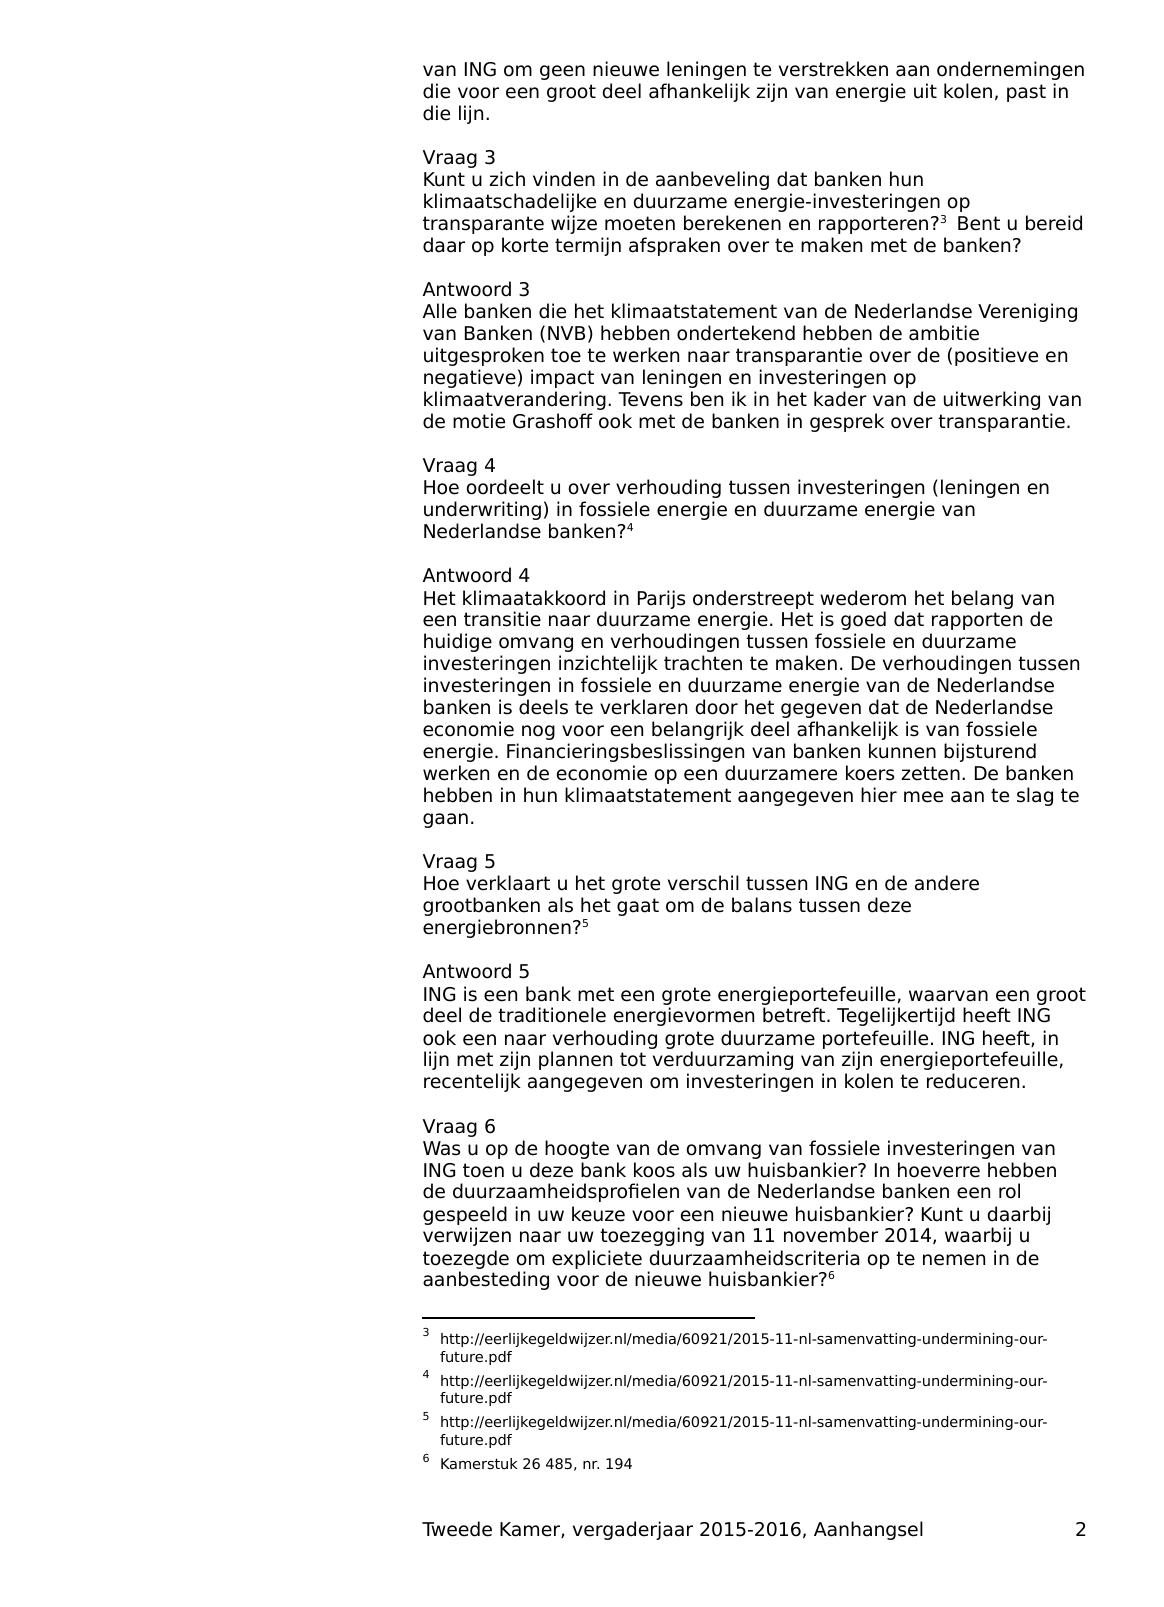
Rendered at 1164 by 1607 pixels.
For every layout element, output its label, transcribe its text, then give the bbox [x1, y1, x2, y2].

text Was u op de hoogte van de omvang van fossiele investeringen van ING toen u deze bank koos als uw huisbankier? In hoeverre hebben de duurzaamheidsprofielen van de Nederlandse banken een rol gespeeld in uw keuze voor een nieuwe huisbankier? Kunt u daarbij verwijzen naar uw toezegging van 11 november 2014, waarbij u toezegde om expliciete duurzaamheidscriteria op te nemen in de aanbesteding voor de nieuwe huisbankier? [422, 1137, 1087, 1291]
text van ING om geen nieuwe leningen te verstrekken aan ondernemingen die voor een groot deel afhankelijk zijn van energie uit kolen, past in die lijn. [422, 59, 1087, 125]
text Hoe verklaart u het grote verschil tussen ING en de andere grootbanken als het gaat om de balans tussen deze energiebronnen? [422, 873, 1087, 939]
text Antwoord 5 [422, 961, 1087, 983]
text Kunt u zich vinden in de aanbeveling dat banken hun klimaatschadelijke en duurzame energie-investeringen op transparante wijze moeten berekenen en rapporteren? Bent u bereid daar op korte termijn afspraken over te maken met de banken? [422, 169, 1087, 257]
text http://eerlijkegeldwijzer.nl/media/60921/2015-11-nl-samenvatting-undermining-our-future.pdf [422, 1368, 1087, 1407]
text Kamerstuk 26 485, nr. 194 [422, 1452, 1087, 1474]
text Vraag 4 [422, 455, 1087, 477]
text Antwoord 3 [422, 279, 1087, 301]
text Alle banken die het klimaatstatement van de Nederlandse Vereniging van Banken (NVB) hebben ondertekend hebben de ambitie uitgesproken toe te werken naar transparantie over de (positieve en negatieve) impact van leningen en investeringen op klimaatverandering. Tevens ben ik in het kader van de uitwerking van de motie Grashoff ook met de banken in gesprek over transparantie. [422, 301, 1087, 433]
text ING is een bank met een grote energieportefeuille, waarvan een groot deel de traditionele energievormen betreft. Tegelijkertijd heeft ING ook een naar verhouding grote duurzame portefeuille. ING heeft, in lijn met zijn plannen tot verduurzaming van zijn energieportefeuille, recentelijk aangegeven om investeringen in kolen te reduceren. [422, 983, 1087, 1093]
text Hoe oordeelt u over verhouding tussen investeringen (leningen en underwriting) in fossiele energie en duurzame energie van Nederlandse banken? [422, 477, 1087, 543]
text Het klimaatakkoord in Parijs onderstreept wederom het belang van een transitie naar duurzame energie. Het is goed dat rapporten de huidige omvang en verhoudingen tussen fossiele en duurzame investeringen inzichtelijk trachten te maken. De verhoudingen tussen investeringen in fossiele en duurzame energie van de Nederlandse banken is deels te verklaren door het gegeven dat de Nederlandse economie nog voor een belangrijk deel afhankelijk is van fossiele energie. Financieringsbeslissingen van banken kunnen bijsturend werken en de economie op een duurzamere koers zetten. De banken hebben in hun klimaatstatement aangegeven hier mee aan te slag te gaan. [422, 587, 1087, 829]
text http://eerlijkegeldwijzer.nl/media/60921/2015-11-nl-samenvatting-undermining-our-future.pdf [422, 1410, 1087, 1449]
text Antwoord 4 [422, 565, 1087, 587]
text Vraag 5 [422, 851, 1087, 873]
text Vraag 6 [422, 1116, 1087, 1137]
text Vraag 3 [422, 147, 1087, 169]
text http://eerlijkegeldwijzer.nl/media/60921/2015-11-nl-samenvatting-undermining-our-future.pdf [422, 1327, 1087, 1366]
